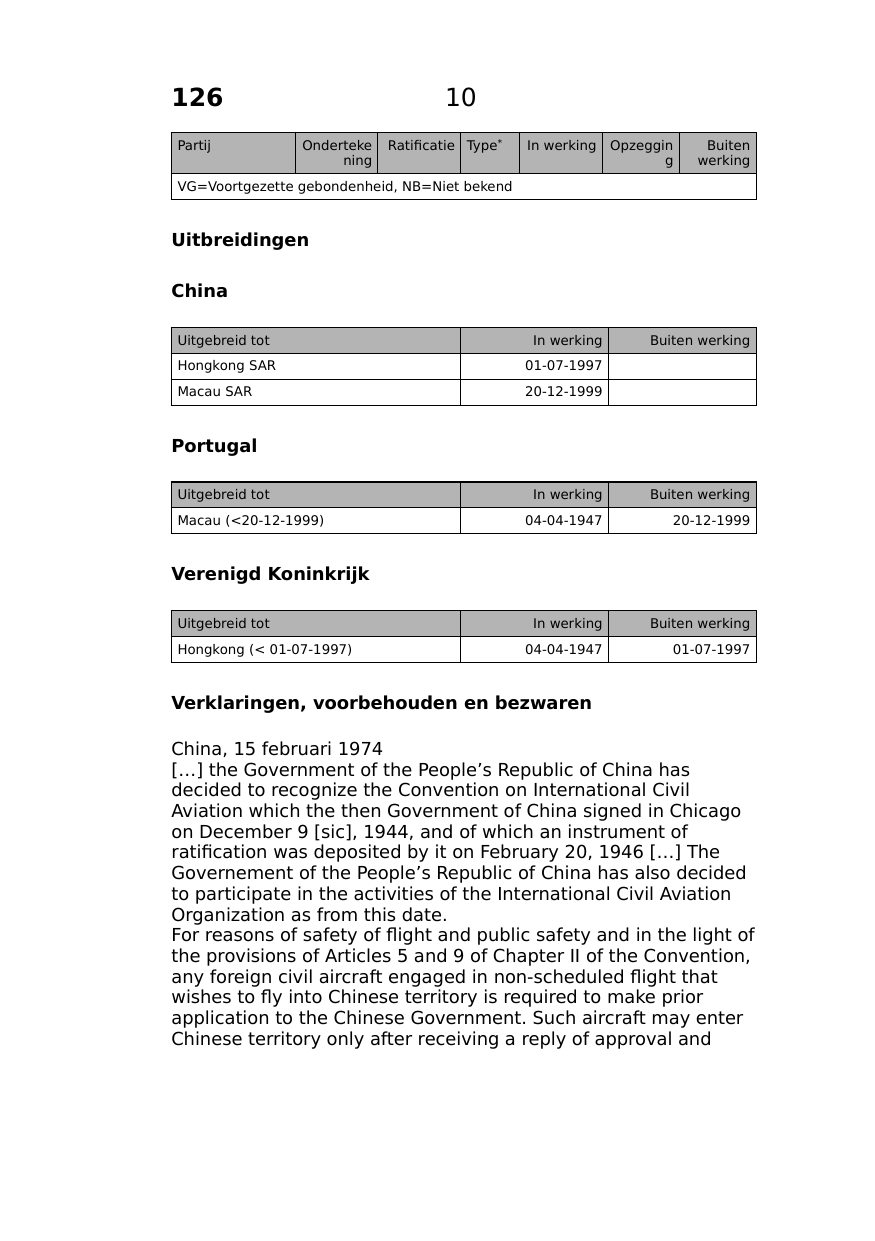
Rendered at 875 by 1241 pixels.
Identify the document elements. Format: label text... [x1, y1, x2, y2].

table_cell Hongkong (< 01-07-1997) [172, 637, 460, 662]
table_header Partij [172, 133, 295, 173]
table_header Ratificatie [378, 133, 460, 173]
table_cell 20-12-1999 [461, 380, 608, 404]
table_header In werking [461, 611, 608, 636]
table_cell Macau SAR [172, 380, 460, 404]
text China, 15 februari 1974 [171, 739, 756, 759]
subtitle Portugal [171, 436, 756, 456]
subtitle China [171, 281, 756, 302]
table_header Opzegging [603, 133, 679, 173]
table_header Buiten werking [609, 483, 756, 507]
table_header In werking [520, 133, 602, 173]
table_header Uitgebreid tot [172, 328, 460, 353]
table_cell [609, 380, 756, 404]
text […] the Government of the People’s Republic of China has decided to recognize the Convention on International Civil Aviation which the then Government of China signed in Chicago on December 9 [sic], 1944, and of which an instrument of ratification was deposited by it on February 20, 1946 […] The Governement of the People’s Republic of China has also decided to participate in the activities of the International Civil Aviation Organization as from this date. [171, 759, 756, 925]
table_header Type* [461, 133, 519, 173]
text For reasons of safety of flight and public safety and in the light of the provisions of Articles 5 and 9 of Chapter II of the Convention, any foreign civil aircraft engaged in non-scheduled flight that wishes to fly into Chinese territory is required to make prior application to the Chinese Government. Such aircraft may enter Chinese territory only after receiving a reply of approval and [171, 925, 756, 1049]
table_header In werking [461, 328, 608, 353]
table_cell VG=Voortgezette gebondenheid, NB=Niet bekend [172, 174, 756, 199]
table_header In werking [461, 483, 608, 507]
table_header Uitgebreid tot [172, 483, 460, 507]
table_cell 01-07-1997 [609, 637, 756, 662]
table_header Ondertekening [296, 133, 377, 173]
subtitle Uitbreidingen [171, 230, 756, 251]
table_cell 20-12-1999 [609, 508, 756, 533]
table_cell Macau (<20-12-1999) [172, 508, 460, 533]
table_header Uitgebreid tot [172, 611, 460, 636]
table_cell 04-04-1947 [461, 637, 608, 662]
table_cell Hongkong SAR [172, 354, 460, 379]
table_cell [609, 354, 756, 379]
subtitle Verenigd Koninkrijk [171, 564, 756, 585]
subtitle Verklaringen, voorbehouden en bezwaren [171, 693, 756, 714]
table_header Buiten werking [680, 133, 756, 173]
table_header Buiten werking [609, 328, 756, 353]
table_cell 04-04-1947 [461, 508, 608, 533]
table_cell 01-07-1997 [461, 354, 608, 379]
table_header Buiten werking [609, 611, 756, 636]
